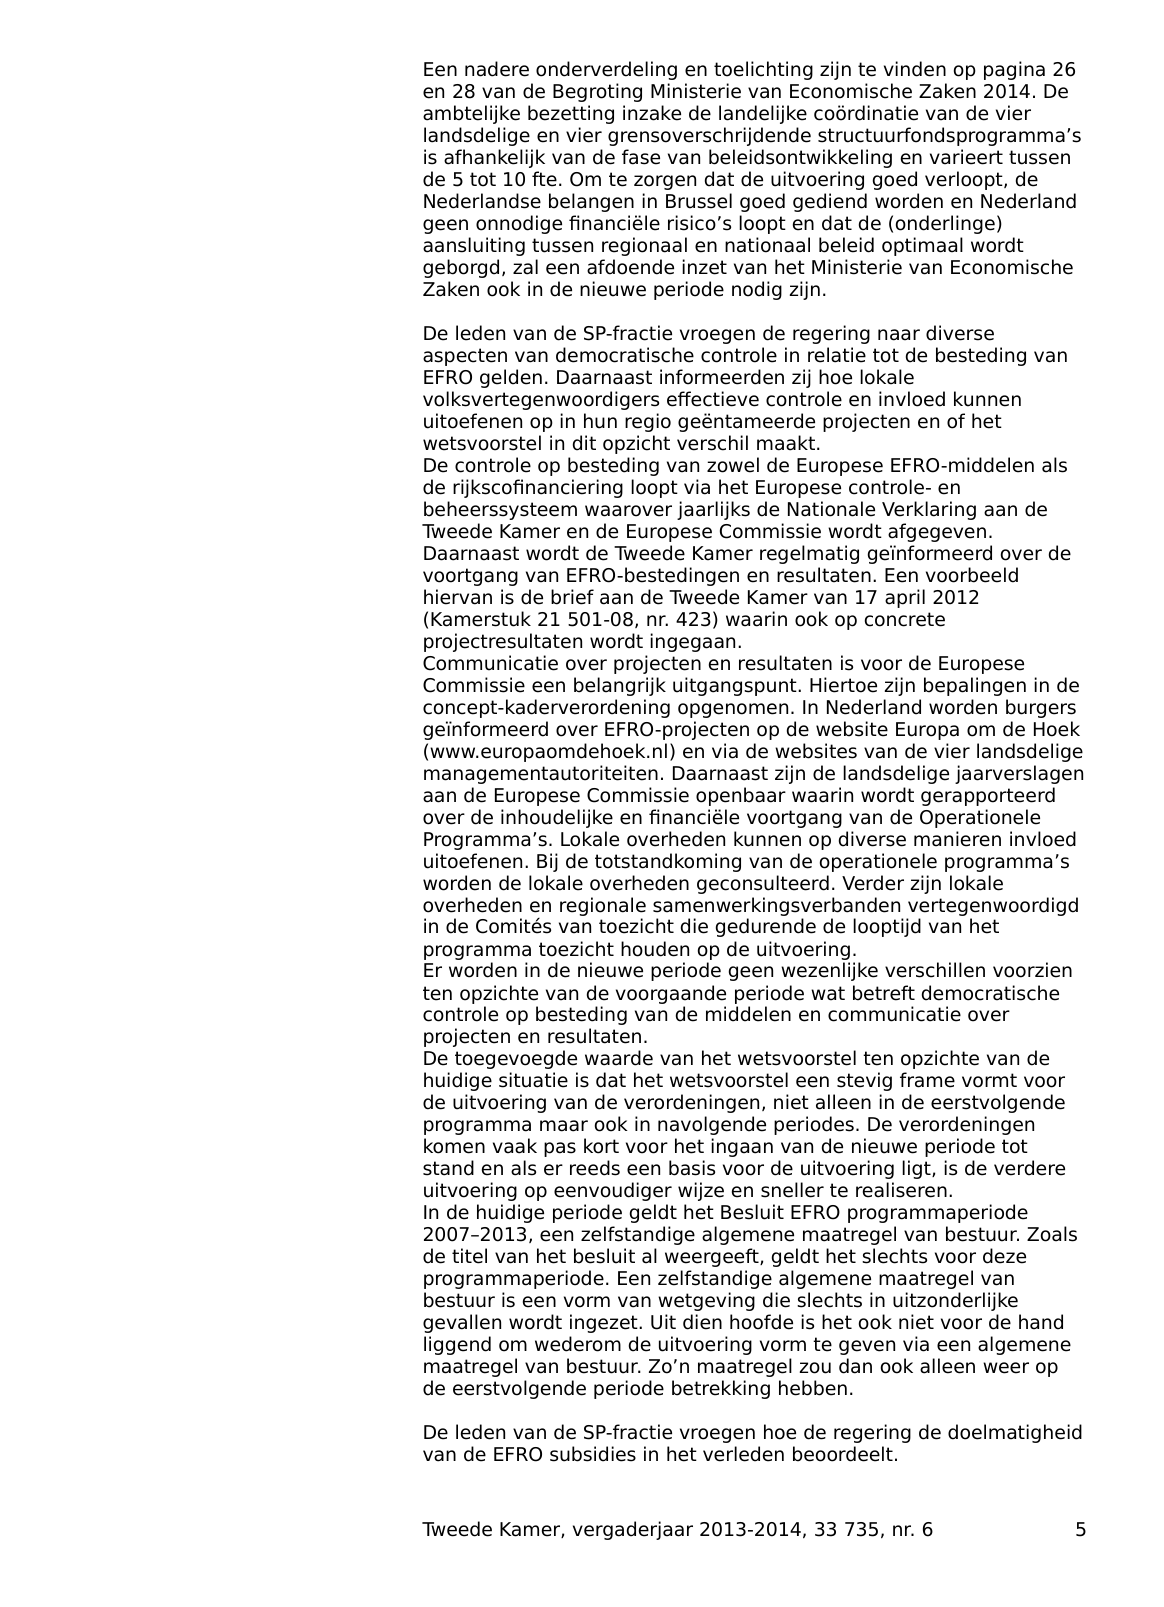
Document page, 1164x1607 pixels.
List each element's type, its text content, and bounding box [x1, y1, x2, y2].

text De leden van de SP-fractie vroegen de regering naar diverse aspecten van democratische controle in relatie tot de besteding van EFRO gelden. Daarnaast informeerden zij hoe lokale volksvertegenwoordigers effectieve controle en invloed kunnen uitoefenen op in hun regio geëntameerde projecten en of het wetsvoorstel in dit opzicht verschil maakt. [422, 323, 1087, 455]
text De leden van de SP-fractie vroegen hoe de regering de doelmatigheid van de EFRO subsidies in het verleden beoordeelt. [422, 1422, 1087, 1466]
text Een nadere onderverdeling en toelichting zijn te vinden op pagina 26 en 28 van de Begroting Ministerie van Economische Zaken 2014. De ambtelijke bezetting inzake de landelijke coördinatie van de vier landsdelige en vier grensoverschrijdende structuurfondsprogramma’s is afhankelijk van de fase van beleidsontwikkeling en varieert tussen de 5 tot 10 fte. Om te zorgen dat de uitvoering goed verloopt, de Nederlandse belangen in Brussel goed gediend worden en Nederland geen onnodige financiële risico’s loopt en dat de (onderlinge) aansluiting tussen regionaal en nationaal beleid optimaal wordt geborgd, zal een afdoende inzet van het Ministerie van Economische Zaken ook in de nieuwe periode nodig zijn. [422, 59, 1087, 301]
text De controle op besteding van zowel de Europese EFRO-middelen als de rijkscofinanciering loopt via het Europese controle- en beheerssysteem waarover jaarlijks de Nationale Verklaring aan de Tweede Kamer en de Europese Commissie wordt afgegeven. Daarnaast wordt de Tweede Kamer regelmatig geïnformeerd over de voortgang van EFRO-bestedingen en resultaten. Een voorbeeld hiervan is de brief aan de Tweede Kamer van 17 april 2012 (Kamerstuk 21 501-08, nr. 423) waarin ook op concrete projectresultaten wordt ingegaan. [422, 455, 1087, 653]
text De toegevoegde waarde van het wetsvoorstel ten opzichte van de huidige situatie is dat het wetsvoorstel een stevig frame vormt voor de uitvoering van de verordeningen, niet alleen in de eerstvolgende programma maar ook in navolgende periodes. De verordeningen komen vaak pas kort voor het ingaan van de nieuwe periode tot stand en als er reeds een basis voor de uitvoering ligt, is de verdere uitvoering op eenvoudiger wijze en sneller te realiseren. [422, 1048, 1087, 1202]
text Communicatie over projecten en resultaten is voor de Europese Commissie een belangrijk uitgangspunt. Hiertoe zijn bepalingen in de concept-kaderverordening opgenomen. In Nederland worden burgers geïnformeerd over EFRO-projecten op de website Europa om de Hoek (www.europaomdehoek.nl) en via de websites van de vier landsdelige managementautoriteiten. Daarnaast zijn de landsdelige jaarverslagen aan de Europese Commissie openbaar waarin wordt gerapporteerd over de inhoudelijke en financiële voortgang van de Operationele Programma’s. Lokale overheden kunnen op diverse manieren invloed uitoefenen. Bij de totstandkoming van de operationele programma’s worden de lokale overheden geconsulteerd. Verder zijn lokale overheden en regionale samenwerkingsverbanden vertegenwoordigd in de Comités van toezicht die gedurende de looptijd van het programma toezicht houden op de uitvoering. [422, 653, 1087, 960]
text Er worden in de nieuwe periode geen wezenlijke verschillen voorzien ten opzichte van de voorgaande periode wat betreft democratische controle op besteding van de middelen en communicatie over projecten en resultaten. [422, 960, 1087, 1048]
text In de huidige periode geldt het Besluit EFRO programmaperiode 2007–2013, een zelfstandige algemene maatregel van bestuur. Zoals de titel van het besluit al weergeeft, geldt het slechts voor deze programmaperiode. Een zelfstandige algemene maatregel van bestuur is een vorm van wetgeving die slechts in uitzonderlijke gevallen wordt ingezet. Uit dien hoofde is het ook niet voor de hand liggend om wederom de uitvoering vorm te geven via een algemene maatregel van bestuur. Zo’n maatregel zou dan ook alleen weer op de eerstvolgende periode betrekking hebben. [422, 1202, 1087, 1400]
